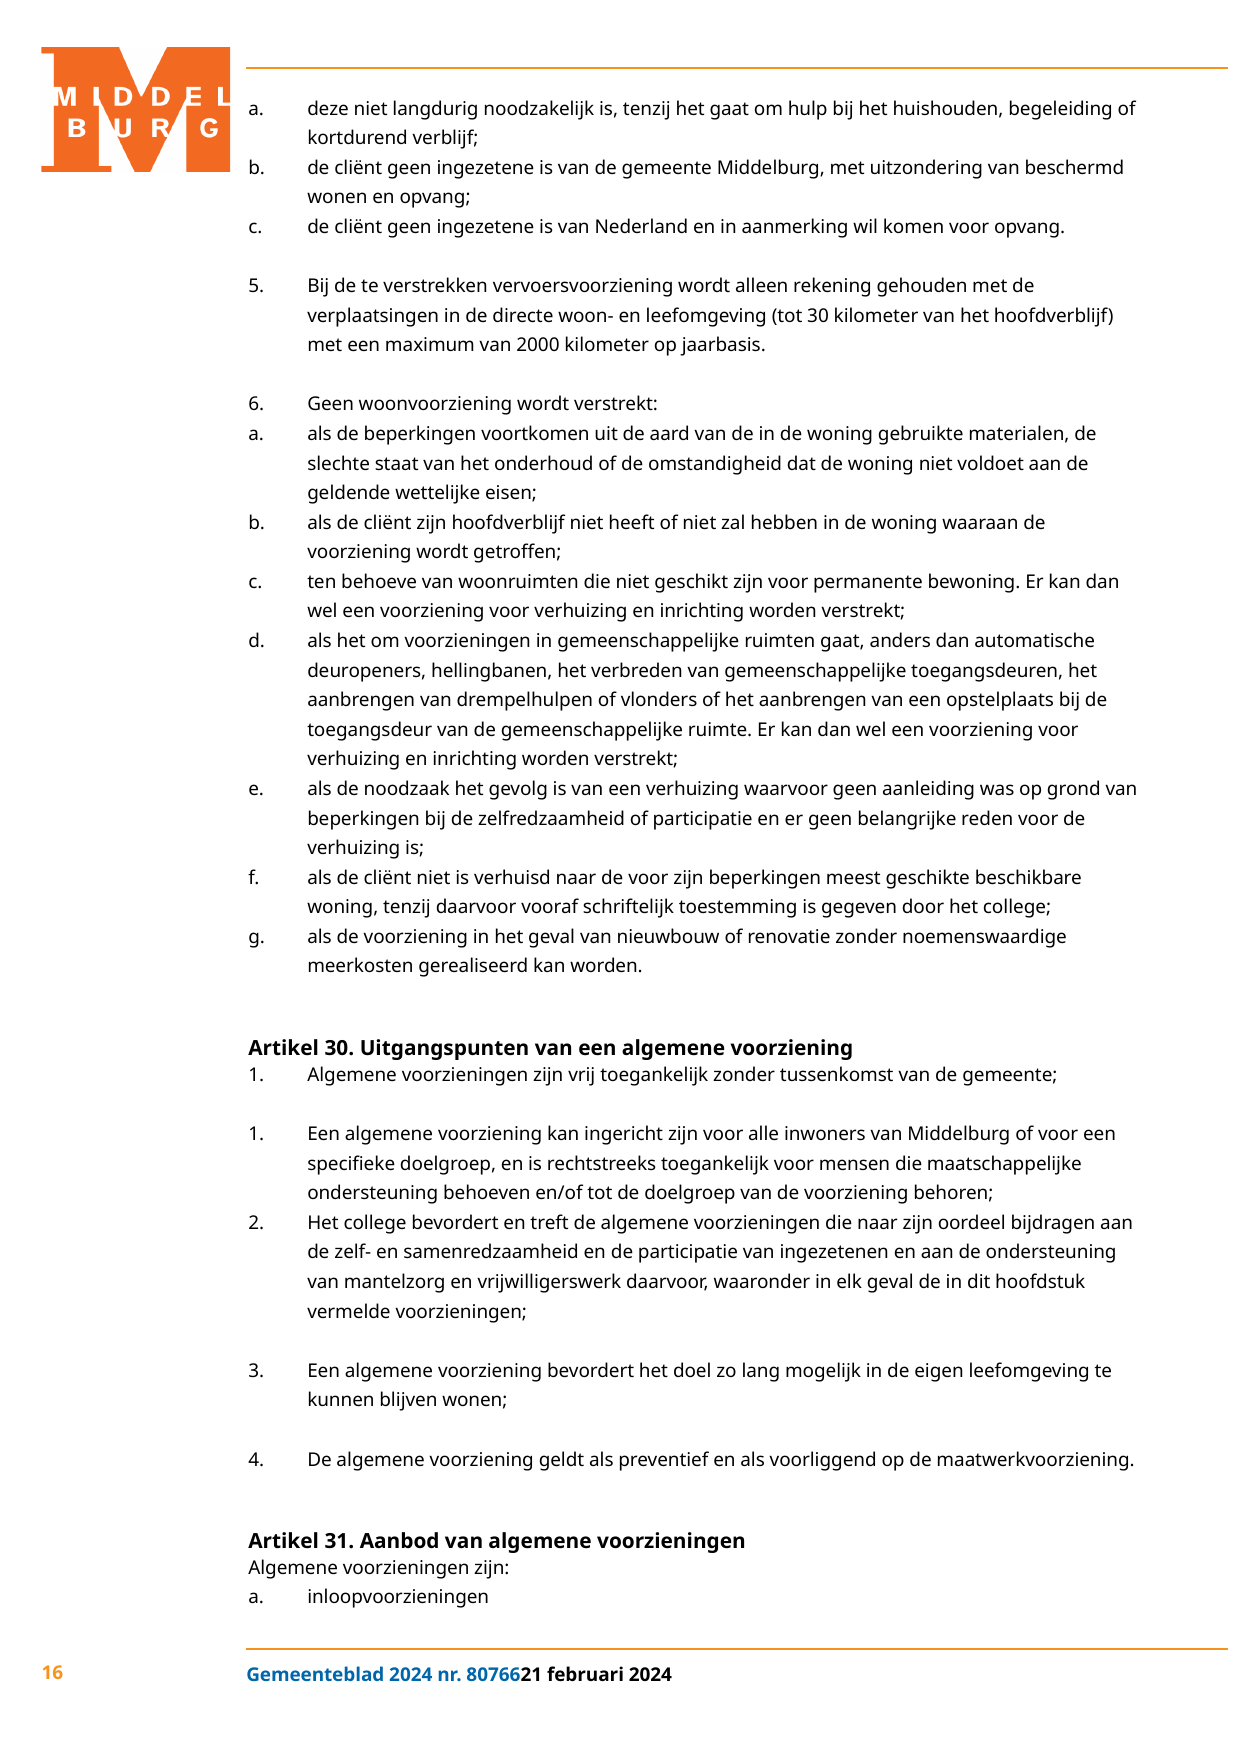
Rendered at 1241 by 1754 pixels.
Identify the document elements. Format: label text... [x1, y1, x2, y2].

list als de noodzaak het gevolg is van een verhuizing waarvoor geen aanleiding was op grond van beperkingen bij de zelfredzaamheid of participatie en er geen belangrijke reden voor de verhuizing is; [248, 775, 1152, 860]
list Het college bevordert en treft de algemene voorzieningen die naar zijn oordeel bijdragen aan de zelf- en samenredzaamheid en de participatie van ingezetenen en aan de ondersteuning van mantelzorg en vrijwilligerswerk daarvoor, waaronder in elk geval de in dit hoofdstuk vermelde voorzieningen; [248, 1209, 1152, 1323]
picture [41, 47, 231, 172]
list Algemene voorzieningen zijn vrij toegankelijk zonder tussenkomst van de gemeente; [248, 1061, 1152, 1087]
list als het om voorzieningen in gemeenschappelijke ruimten gaat, anders dan automatische deuropeners, hellingbanen, het verbreden van gemeenschappelijke toegangsdeuren, het aanbrengen van drempelhulpen of vlonders of het aanbrengen van een opstelplaats bij de toegangsdeur van de gemeenschappelijke ruimte. Er kan dan wel een voorziening voor verhuizing en inrichting worden verstrekt; [248, 627, 1152, 771]
list Een algemene voorziening bevordert het doel zo lang mogelijk in de eigen leefomgeving te kunnen blijven wonen; [248, 1357, 1152, 1412]
list als de voorziening in het geval van nieuwbouw of renovatie zonder noemenswaardige meerkosten gerealiseerd kan worden. [248, 923, 1152, 978]
list Geen woonvoorziening wordt verstrekt: [248, 391, 1152, 416]
list inloopvoorzieningen [248, 1584, 1152, 1609]
list ten behoeve van woonruimten die niet geschikt zijn voor permanente bewoning. Er kan dan wel een voorziening voor verhuizing en inrichting worden verstrekt; [248, 568, 1152, 623]
list De algemene voorziening geldt als preventief en als voorliggend op de maatwerkvoorziening. [248, 1446, 1152, 1471]
list deze niet langdurig noodzakelijk is, tenzij het gaat om hulp bij het huishouden, begeleiding of kortdurend verblijf; [248, 95, 1152, 150]
text Algemene voorzieningen zijn: [248, 1554, 1152, 1580]
list de cliënt geen ingezetene is van Nederland en in aanmerking wil komen voor opvang. [248, 213, 1152, 239]
text Artikel 31. Aanbod van algemene voorzieningen [248, 1526, 1152, 1554]
list als de cliënt zijn hoofdverblijf niet heeft of niet zal hebben in de woning waaraan de voorziening wordt getroffen; [248, 509, 1152, 564]
list de cliënt geen ingezetene is van de gemeente Middelburg, met uitzondering van beschermd wonen en opvang; [248, 154, 1152, 209]
list Een algemene voorziening kan ingericht zijn voor alle inwoners van Middelburg of voor een specifieke doelgroep, en is rechtstreeks toegankelijk voor mensen die maatschappelijke ondersteuning behoeven en/of tot de doelgroep van de voorziening behoren; [248, 1120, 1152, 1205]
list als de beperkingen voortkomen uit de aard van de in de woning gebruikte materialen, de slechte staat van het onderhoud of de omstandigheid dat de woning niet voldoet aan de geldende wettelijke eisen; [248, 420, 1152, 505]
text Artikel 30. Uitgangspunten van een algemene voorziening [248, 1033, 1152, 1061]
list Bij de te verstrekken vervoersvoorziening wordt alleen rekening gehouden met de verplaatsingen in de directe woon- en leefomgeving (tot 30 kilometer van het hoofdverblijf) met een maximum van 2000 kilometer op jaarbasis. [248, 272, 1152, 357]
list als de cliënt niet is verhuisd naar de voor zijn beperkingen meest geschikte beschikbare woning, tenzij daarvoor vooraf schriftelijk toestemming is gegeven door het college; [248, 864, 1152, 919]
